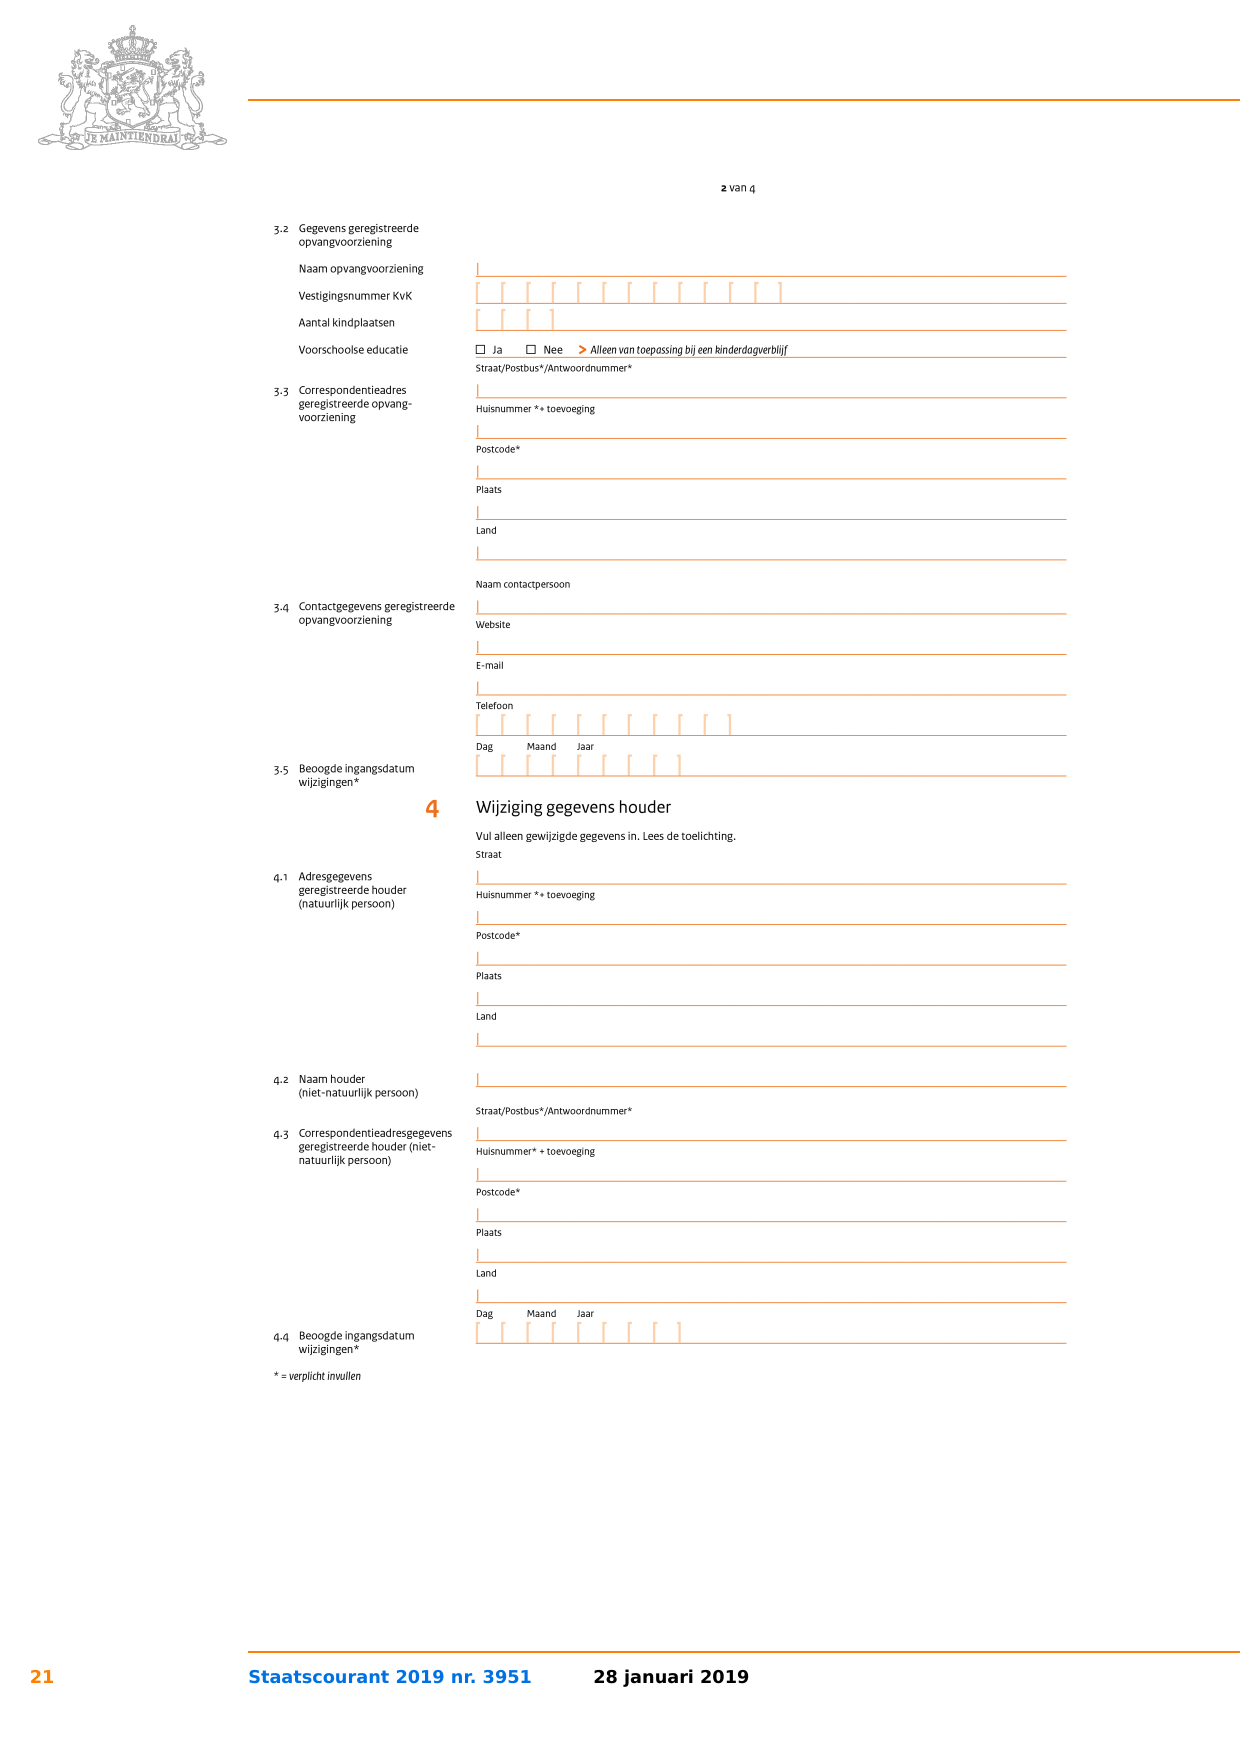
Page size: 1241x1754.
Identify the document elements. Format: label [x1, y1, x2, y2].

picture [38, 25, 227, 150]
picture [248, 151, 1134, 1404]
